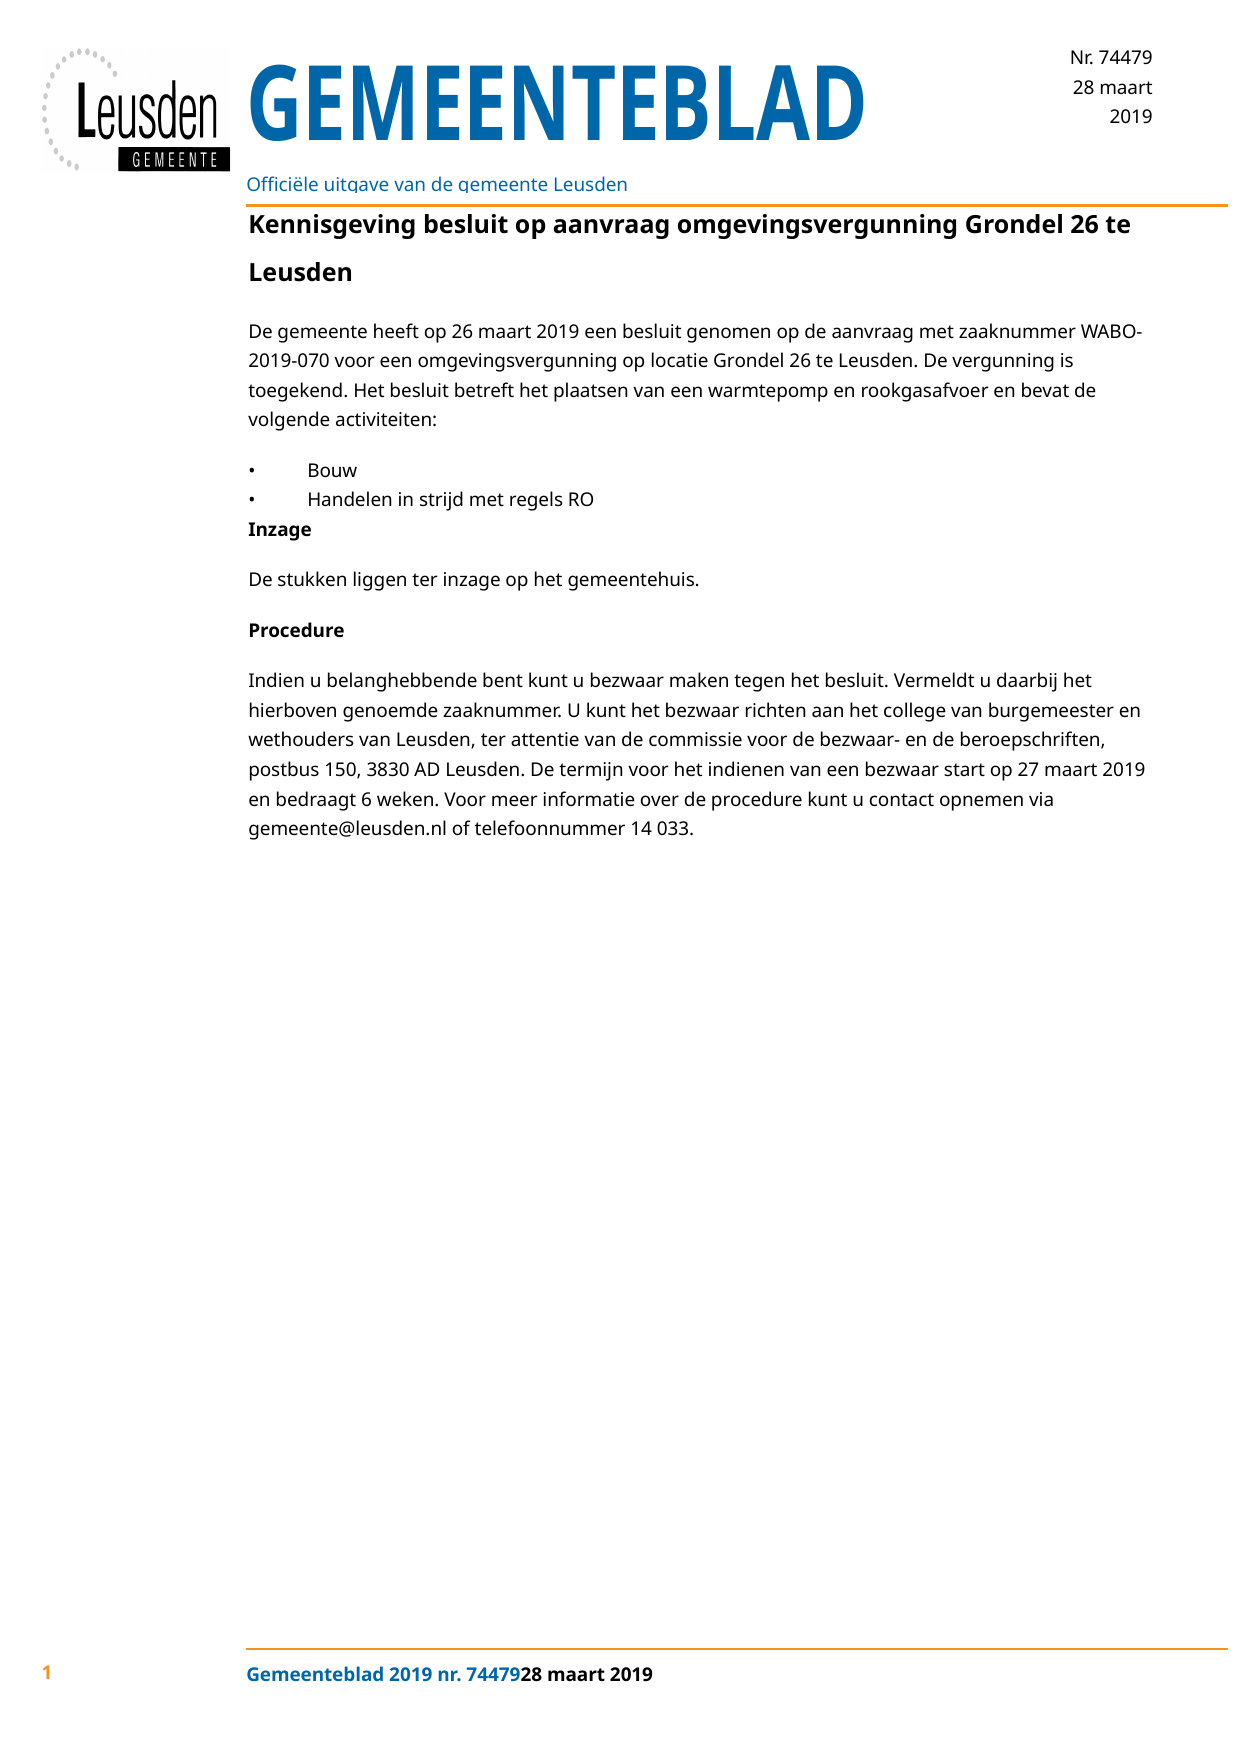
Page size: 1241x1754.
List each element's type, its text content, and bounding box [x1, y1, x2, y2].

text De gemeente heeft op 26 maart 2019 een besluit genomen op de aanvraag met zaaknummer WABO-2019-070 voor een omgevingsvergunning op locatie Grondel 26 te Leusden. De vergunning is toegekend. Het besluit betreft het plaatsen van een warmtepomp en rookgasafvoer en bevat de volgende activiteiten: [248, 318, 1152, 432]
text Inzage [248, 516, 1152, 542]
list Bouw [248, 457, 1152, 483]
text Indien u belanghebbende bent kunt u bezwaar maken tegen het besluit. Vermeldt u daarbij het hierboven genoemde zaaknummer. U kunt het bezwaar richten aan het college van burgemeester en wethouders van Leusden, ter attentie van de commissie voor de bezwaar- en de beroepschriften, postbus 150, 3830 AD Leusden. De termijn voor het indienen van een bezwaar start op 27 maart 2019 en bedraagt 6 weken. Voor meer informatie over de procedure kunt u contact opnemen via gemeente@leusden.nl of telefoonnummer 14 033. [248, 667, 1152, 841]
text De stukken liggen ter inzage op het gemeentehuis. [248, 567, 1152, 592]
picture [41, 47, 231, 172]
list Handelen in strijd met regels RO [248, 487, 1152, 512]
text Kennisgeving besluit op aanvraag omgevingsvergunning Grondel 26 te Leusden [248, 207, 1152, 288]
text Procedure [248, 617, 1152, 643]
